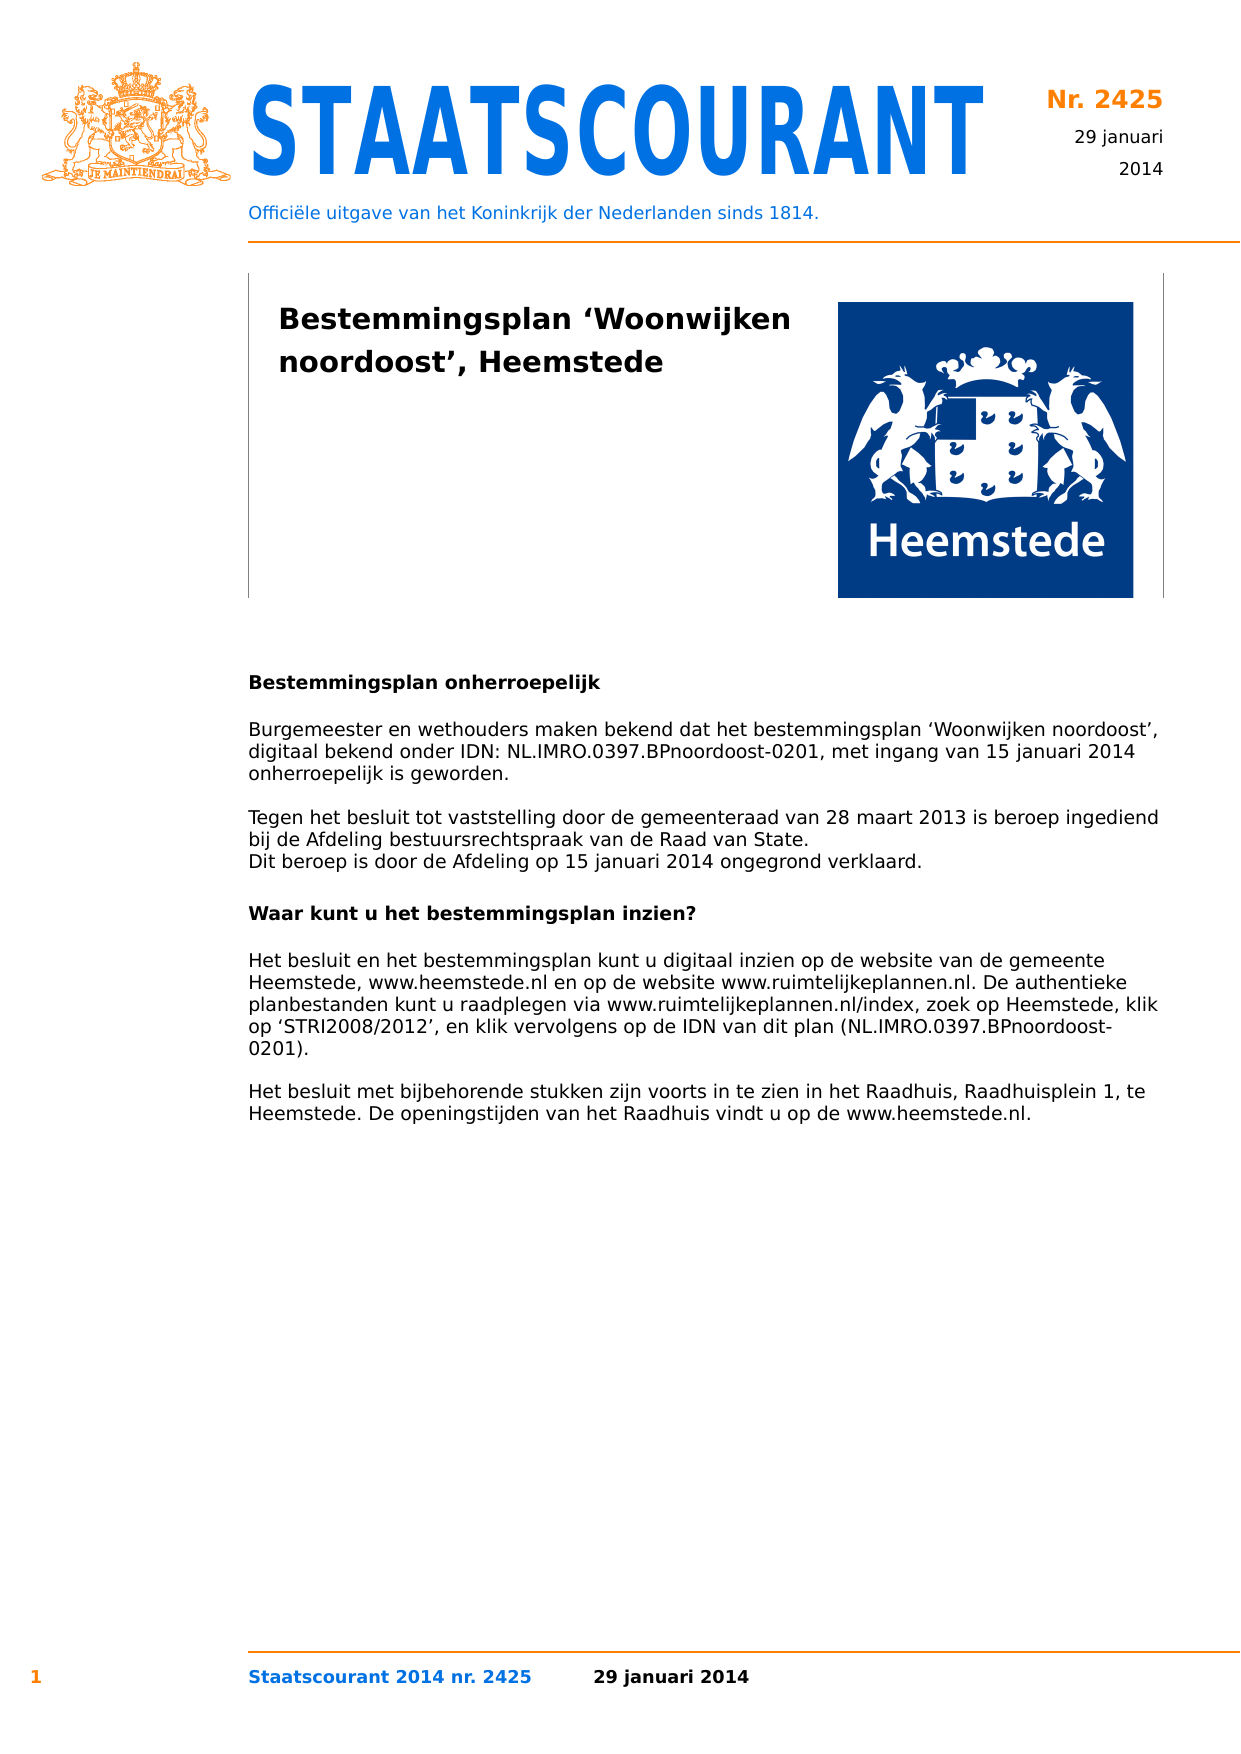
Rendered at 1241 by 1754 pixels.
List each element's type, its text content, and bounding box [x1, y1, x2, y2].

text Het besluit en het bestemmingsplan kunt u digitaal inzien op de website van de gemeente Heemstede, www.heemstede.nl en op de website www.ruimtelijkeplannen.nl. De authentieke planbestanden kunt u raadplegen via www.ruimtelijkeplannen.nl/index, zoek op Heemstede, klik op ‘STRI2008/2012’, en klik vervolgens op de IDN van dit plan (NL.IMRO.0397.BPnoordoost-0201). [248, 949, 1163, 1059]
subtitle Waar kunt u het bestemmingsplan inzien? [248, 903, 1163, 924]
text Het besluit met bijbehorende stukken zijn voorts in te zien in het Raadhuis, Raadhuisplein 1, te Heemstede. De openingstijden van het Raadhuis vindt u op de www.heemstede.nl. [248, 1081, 1163, 1125]
table_cell Officiële uitgave van het Koninkrijk der Nederlanden sinds 1814. [248, 203, 1240, 241]
table_cell 29 januari [998, 121, 1240, 153]
table_header STAATSCOURANT [248, 62, 998, 203]
text Dit beroep is door de Afdeling op 15 januari 2014 ongegrond verklaard. [248, 851, 1163, 873]
picture [41, 62, 231, 186]
text Tegen het besluit tot vaststelling door de gemeenteraad van 28 maart 2013 is beroep ingediend bij de Afdeling bestuursrechtspraak van de Raad van State. [248, 807, 1163, 851]
subtitle Bestemmingsplan onherroepelijk [248, 672, 1163, 694]
table_cell 2014 [998, 153, 1240, 203]
subtitle Bestemmingsplan ‘Woonwijken noordoost’, Heemstede [249, 273, 1163, 598]
picture [838, 302, 1134, 598]
table_header [25, 62, 248, 241]
table_header Nr. 2425 [998, 62, 1240, 121]
text Burgemeester en wethouders maken bekend dat het bestemmingsplan ‘Woonwijken noordoost’, digitaal bekend onder IDN: NL.IMRO.0397.BPnoordoost-0201, met ingang van 15 januari 2014 onherroepelijk is geworden. [248, 719, 1163, 785]
